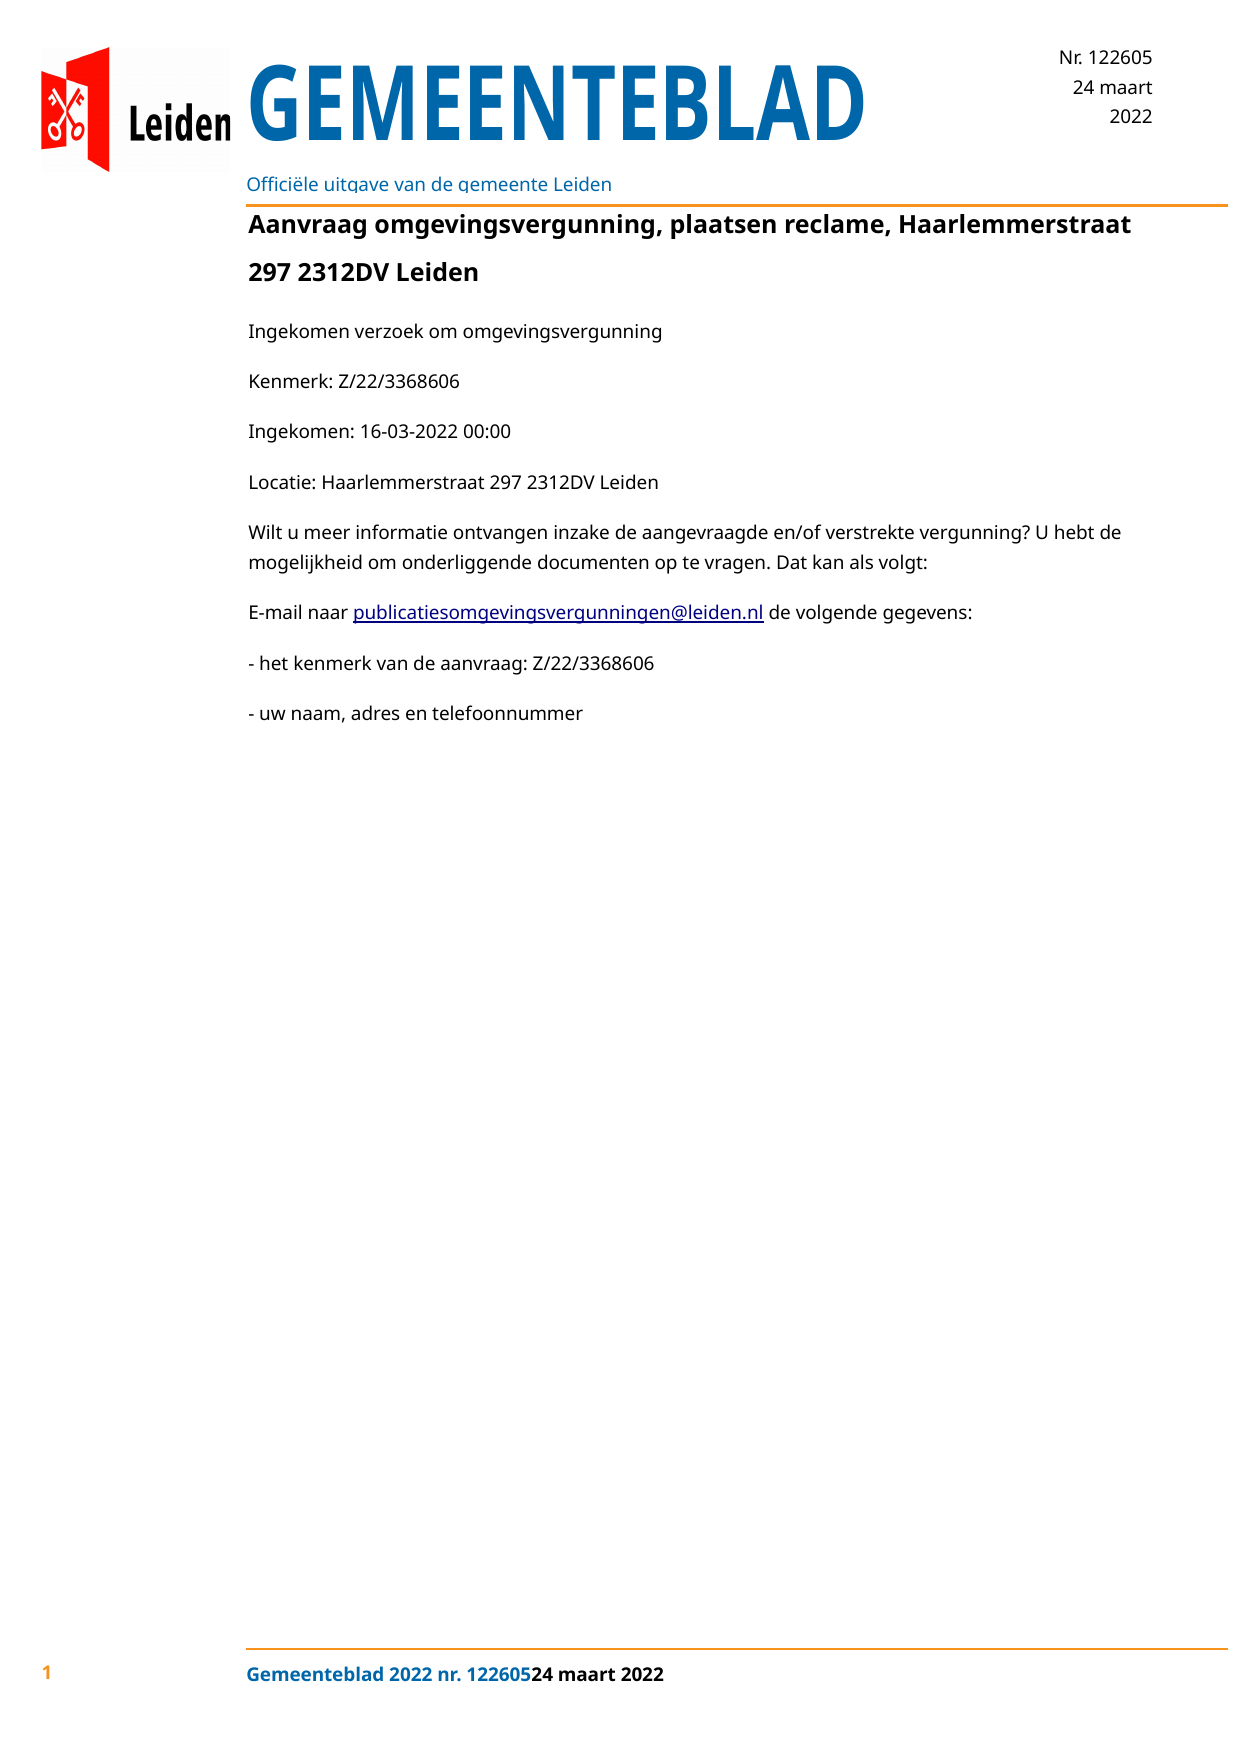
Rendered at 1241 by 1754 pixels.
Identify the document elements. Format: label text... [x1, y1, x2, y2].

text - uw naam, adres en telefoonnummer [248, 700, 1152, 726]
text E-mail naar publicatiesomgevingsvergunningen@leiden.nl de volgende gegevens: [248, 599, 1152, 625]
text Wilt u meer informatie ontvangen inzake de aangevraagde en/of verstrekte vergunning? U hebt de mogelijkheid om onderliggende documenten op te vragen. Dat kan als volgt: [248, 519, 1152, 575]
text Ingekomen verzoek om omgevingsvergunning [248, 318, 1152, 344]
text Kenmerk: Z/22/3368606 [248, 368, 1152, 394]
picture [41, 47, 231, 172]
text Locatie: Haarlemmerstraat 297 2312DV Leiden [248, 469, 1152, 495]
text Ingekomen: 16-03-2022 00:00 [248, 419, 1152, 444]
text - het kenmerk van de aanvraag: Z/22/3368606 [248, 650, 1152, 676]
text Aanvraag omgevingsvergunning, plaatsen reclame, Haarlemmerstraat 297 2312DV Leiden [248, 207, 1152, 288]
